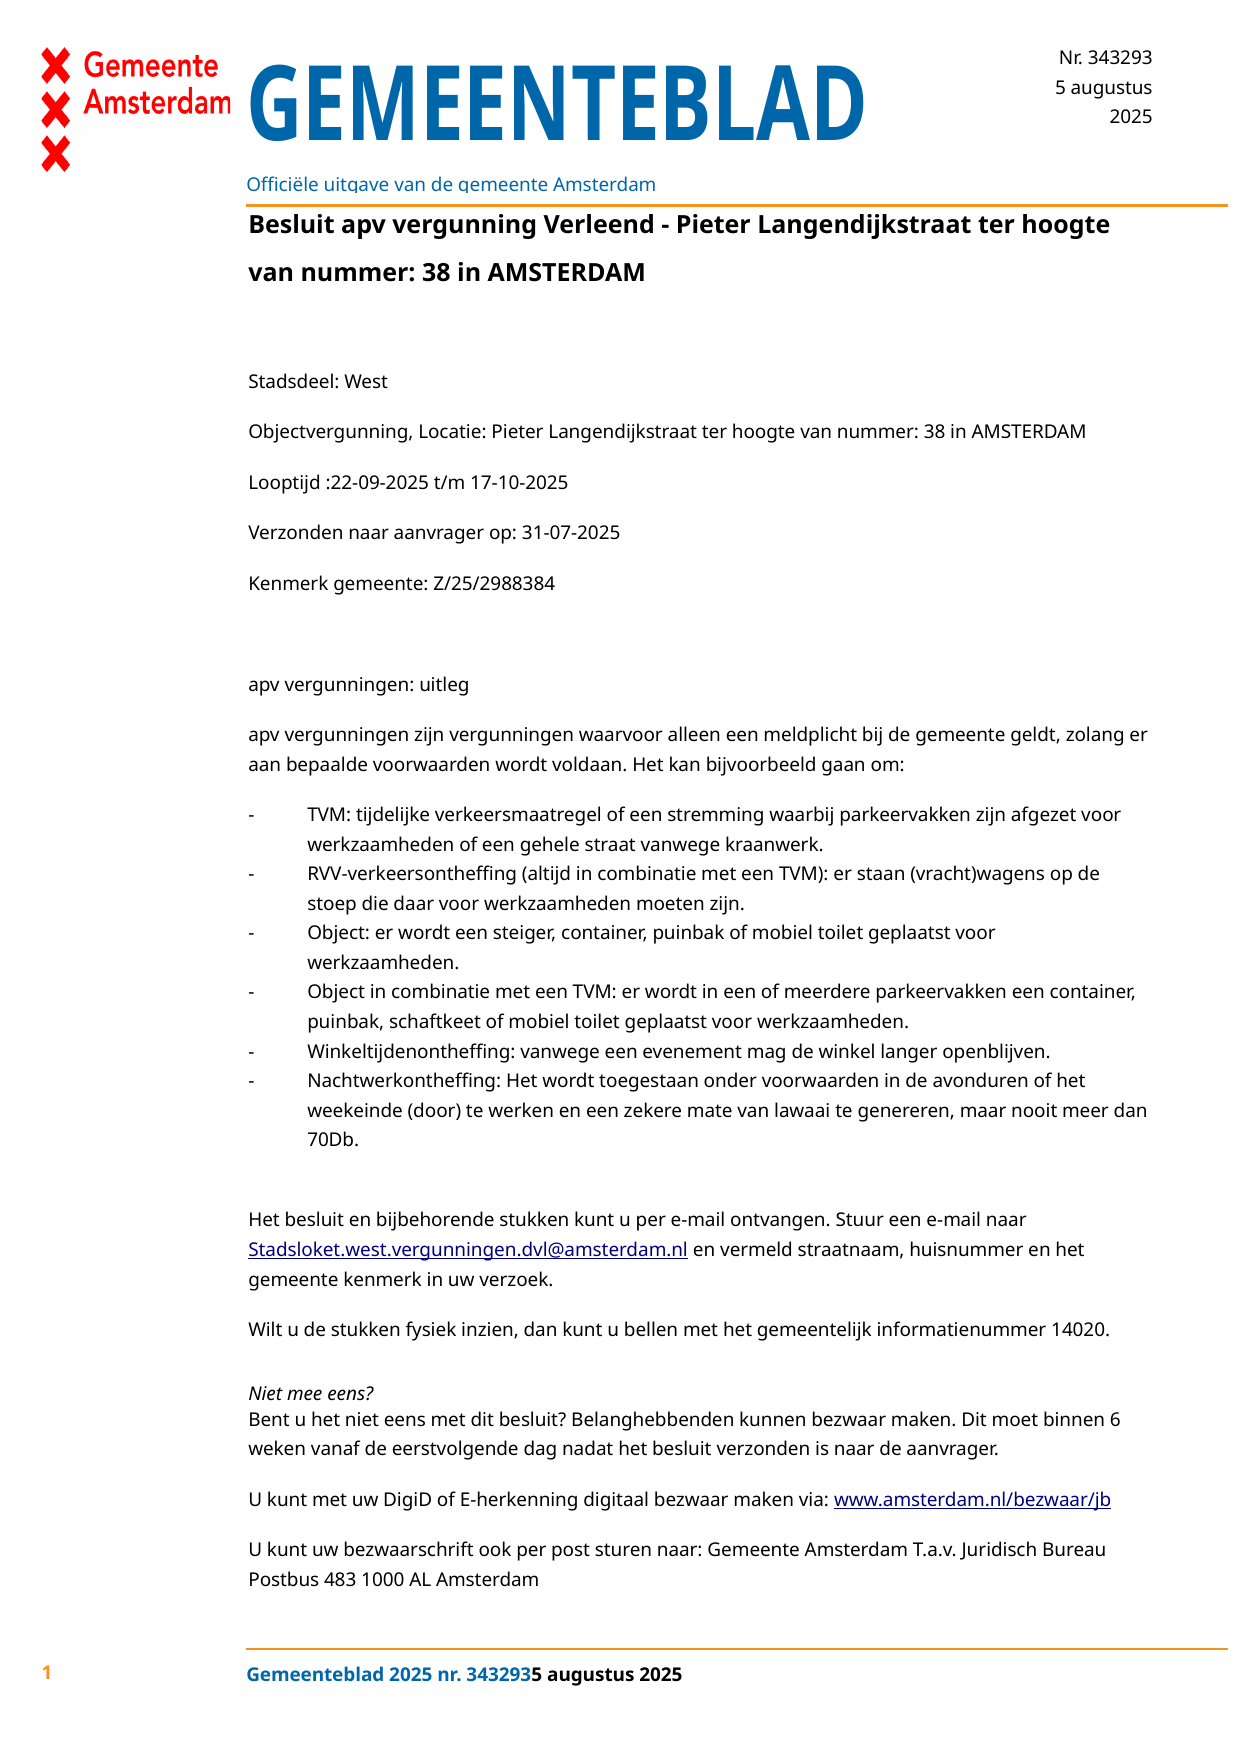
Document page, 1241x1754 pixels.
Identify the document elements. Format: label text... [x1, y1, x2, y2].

list Winkeltijdenontheffing: vanwege een evenement mag de winkel langer openblijven. [248, 1038, 1152, 1064]
text U kunt met uw DigiD of E-herkenning digitaal bezwaar maken via: www.amsterdam.nl/bezwaar/jb [248, 1486, 1152, 1512]
text apv vergunningen: uitleg [248, 671, 1152, 697]
list TVM: tijdelijke verkeersmaatregel of een stremming waarbij parkeervakken zijn afgezet voor werkzaamheden of een gehele straat vanwege kraanwerk. [248, 801, 1152, 857]
text Looptijd :22-09-2025 t/m 17-10-2025 [248, 469, 1152, 495]
text Het besluit en bijbehorende stukken kunt u per e-mail ontvangen. Stuur een e-mail naar Stadsloket.west.vergunningen.dvl@amsterdam.nl en vermeld straatnaam, huisnummer en het gemeente kenmerk in uw verzoek. [248, 1207, 1152, 1292]
text Niet mee eens? [248, 1380, 1152, 1406]
list Object: er wordt een steiger, container, puinbak of mobiel toilet geplaatst voor werkzaamheden. [248, 919, 1152, 975]
text apv vergunningen zijn vergunningen waarvoor alleen een meldplicht bij de gemeente geldt, zolang er aan bepaalde voorwaarden wordt voldaan. Het kan bijvoorbeeld gaan om: [248, 721, 1152, 777]
text Verzonden naar aanvrager op: 31-07-2025 [248, 519, 1152, 545]
text Stadsdeel: West [248, 368, 1152, 394]
picture [41, 47, 231, 172]
list Nachtwerkontheffing: Het wordt toegestaan onder voorwaarden in de avonduren of het weekeinde (door) te werken en een zekere mate van lawaai te genereren, maar nooit meer dan 70Db. [248, 1067, 1152, 1152]
text Kenmerk gemeente: Z/25/2988384 [248, 570, 1152, 596]
text U kunt uw bezwaarschrift ook per post sturen naar: Gemeente Amsterdam T.a.v. Juridisch Bureau Postbus 483 1000 AL Amsterdam [248, 1536, 1152, 1592]
list Object in combinatie met een TVM: er wordt in een of meerdere parkeervakken een container, puinbak, schaftkeet of mobiel toilet geplaatst voor werkzaamheden. [248, 979, 1152, 1034]
text Objectvergunning, Locatie: Pieter Langendijkstraat ter hoogte van nummer: 38 in AMSTERDAM [248, 419, 1152, 444]
text Besluit apv vergunning Verleend - Pieter Langendijkstraat ter hoogte van nummer: 38 in AMSTERDAM [248, 207, 1152, 288]
text Bent u het niet eens met dit besluit? Belanghebbenden kunnen bezwaar maken. Dit moet binnen 6 weken vanaf de eerstvolgende dag nadat het besluit verzonden is naar de aanvrager. [248, 1406, 1152, 1461]
text Wilt u de stukken fysiek inzien, dan kunt u bellen met het gemeentelijk informatienummer 14020. [248, 1316, 1152, 1342]
list RVV-verkeersontheffing (altijd in combinatie met een TVM): er staan (vracht)wagens op de stoep die daar voor werkzaamheden moeten zijn. [248, 860, 1152, 916]
